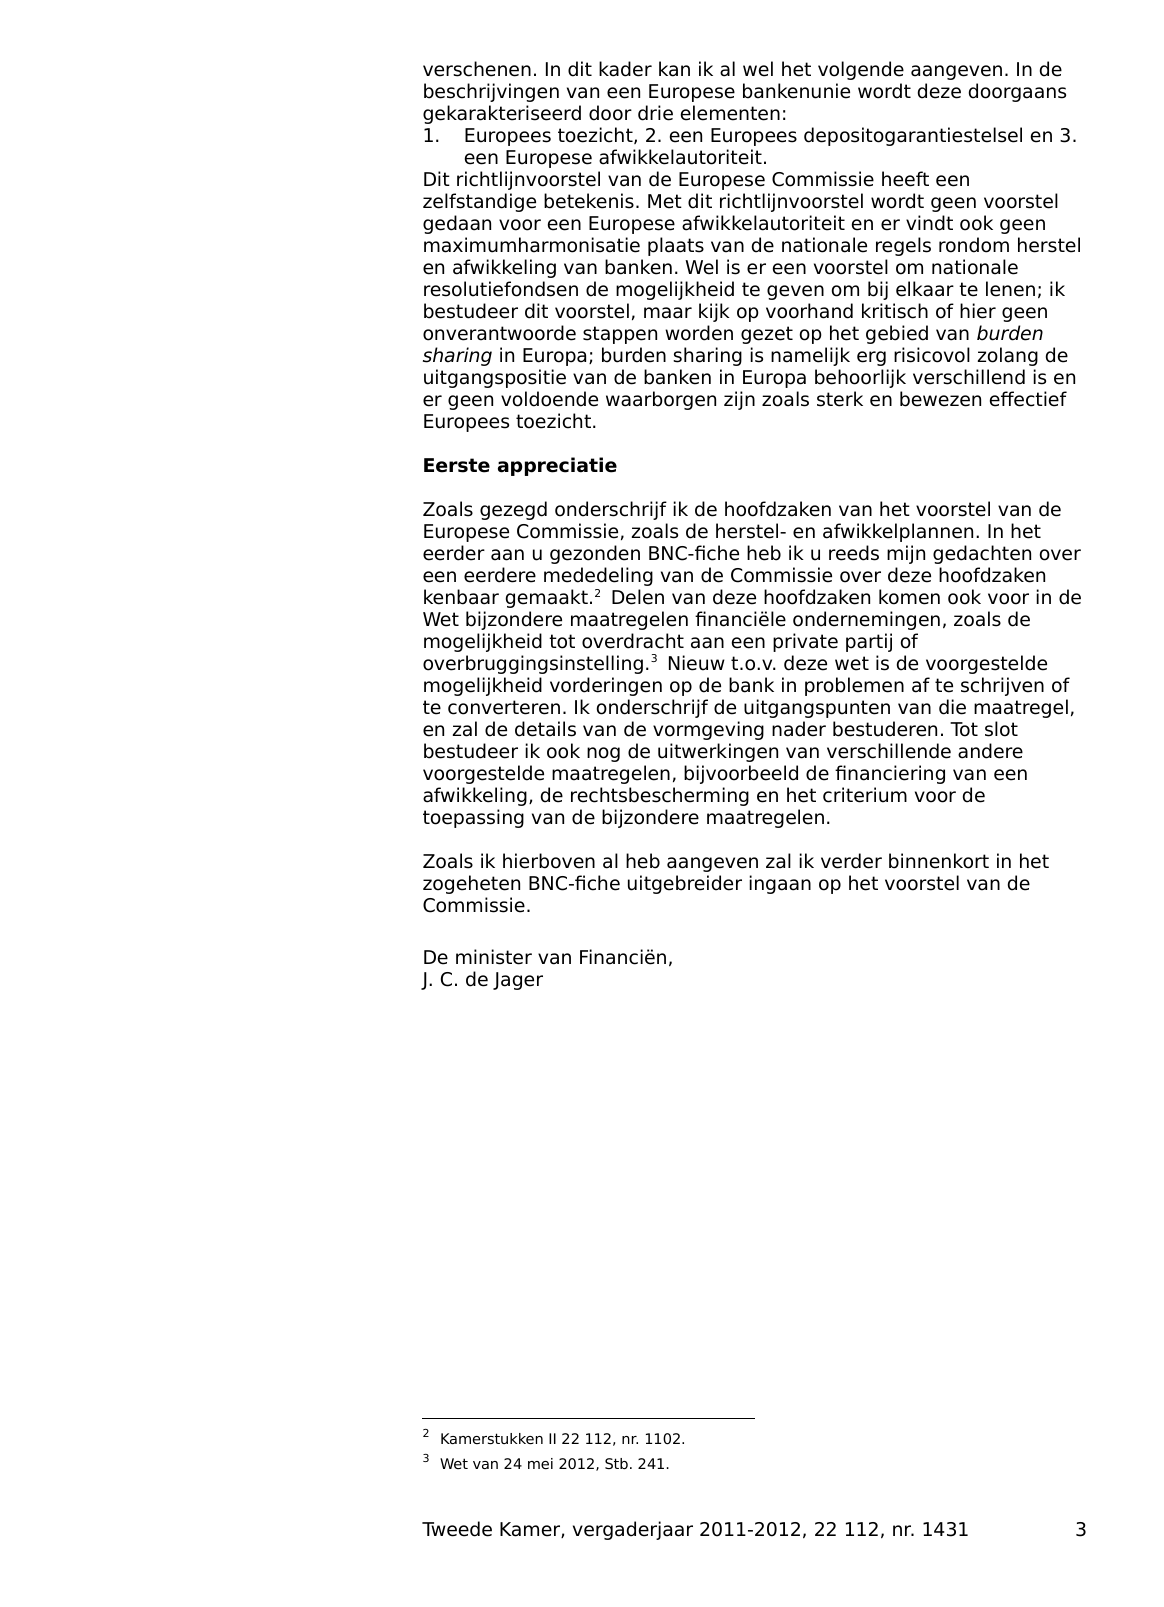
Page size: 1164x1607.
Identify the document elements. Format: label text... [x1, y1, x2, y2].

text 1. Europees toezicht, 2. een Europees depositogarantiestelsel en 3. een Europese afwikkelautoriteit. [422, 125, 1087, 169]
text De minister van Financiën, J. C. de Jager [422, 947, 1087, 991]
text Dit richtlijnvoorstel van de Europese Commissie heeft een zelfstandige betekenis. Met dit richtlijnvoorstel wordt geen voorstel gedaan voor een Europese afwikkelautoriteit en er vindt ook geen maximumharmonisatie plaats van de nationale regels rondom herstel en afwikkeling van banken. Wel is er een voorstel om nationale resolutiefondsen de mogelijkheid te geven om bij elkaar te lenen; ik bestudeer dit voorstel, maar kijk op voorhand kritisch of hier geen onverantwoorde stappen worden gezet op het gebied van burden sharing in Europa; burden sharing is namelijk erg risicovol zolang de uitgangspositie van de banken in Europa behoorlijk verschillend is en er geen voldoende waarborgen zijn zoals sterk en bewezen effectief Europees toezicht. [422, 169, 1087, 433]
text Zoals gezegd onderschrijf ik de hoofdzaken van het voorstel van de Europese Commissie, zoals de herstel- en afwikkelplannen. In het eerder aan u gezonden BNC-fiche heb ik u reeds mijn gedachten over een eerdere mededeling van de Commissie over deze hoofdzaken kenbaar gemaakt. Delen van deze hoofdzaken komen ook voor in de Wet bijzondere maatregelen financiële ondernemingen, zoals de mogelijkheid tot overdracht aan een private partij of overbruggingsinstelling. Nieuw t.o.v. deze wet is de voorgestelde mogelijkheid vorderingen op de bank in problemen af te schrijven of te converteren. Ik onderschrijf de uitgangspunten van die maatregel, en zal de details van de vormgeving nader bestuderen. Tot slot bestudeer ik ook nog de uitwerkingen van verschillende andere voorgestelde maatregelen, bijvoorbeeld de financiering van een afwikkeling, de rechtsbescherming en het criterium voor de toepassing van de bijzondere maatregelen. [422, 499, 1087, 829]
text verschenen. In dit kader kan ik al wel het volgende aangeven. In de beschrijvingen van een Europese bankenunie wordt deze doorgaans gekarakteriseerd door drie elementen: [422, 59, 1087, 125]
text Kamerstukken II 22 112, nr. 1102. [422, 1427, 1087, 1449]
subtitle Eerste appreciatie [422, 455, 1087, 477]
text Wet van 24 mei 2012, Stb. 241. [422, 1452, 1087, 1474]
text Zoals ik hierboven al heb aangeven zal ik verder binnenkort in het zogeheten BNC-fiche uitgebreider ingaan op het voorstel van de Commissie. [422, 851, 1087, 917]
